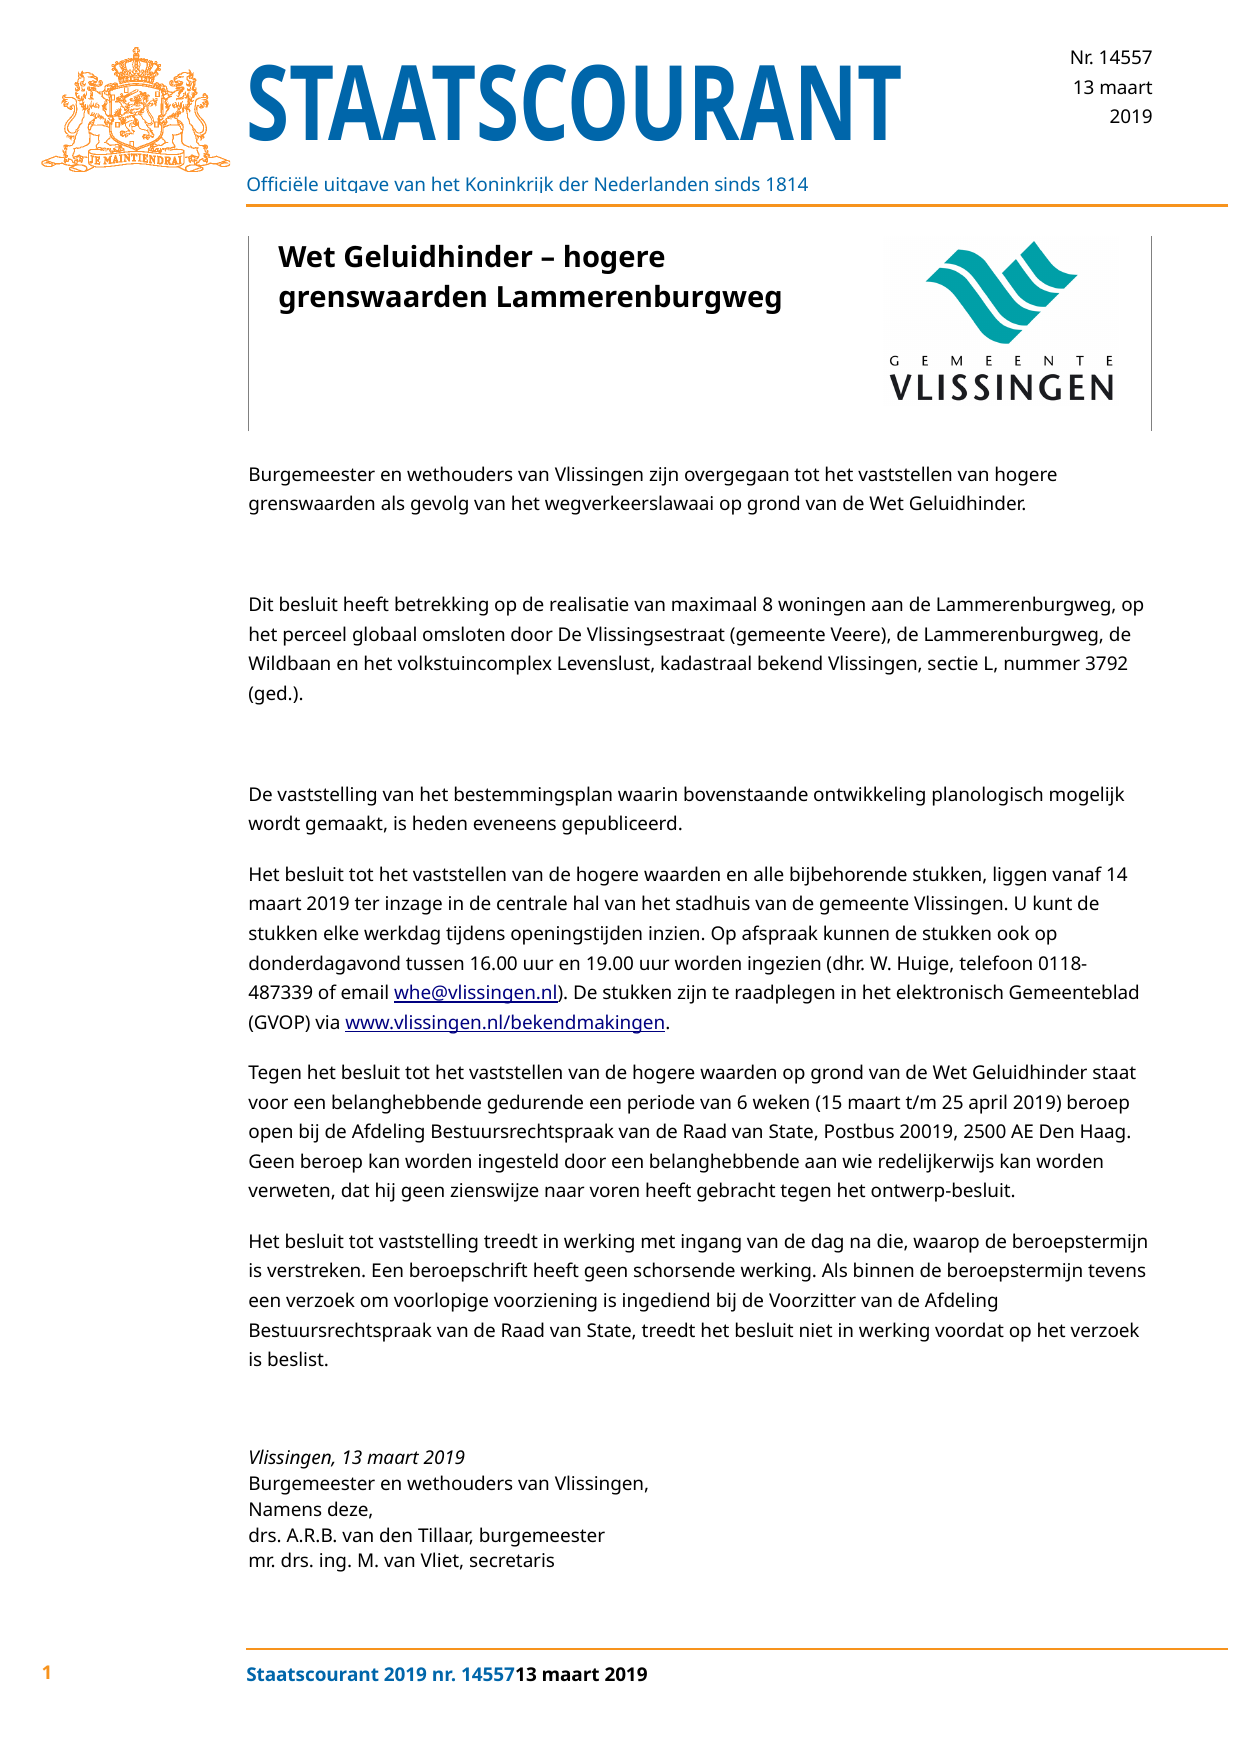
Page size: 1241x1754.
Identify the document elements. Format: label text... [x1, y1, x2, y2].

text De vaststelling van het bestemmingsplan waarin bovenstaande ontwikkeling planologisch mogelijk wordt gemaakt, is heden eveneens gepubliceerd. [248, 781, 1152, 836]
text Het besluit tot vaststelling treedt in werking met ingang van de dag na die, waarop de beroepstermijn is verstreken. Een beroepschrift heeft geen schorsende werking. Als binnen de beroepstermijn tevens een verzoek om voorlopige voorziening is ingediend bij de Voorzitter van de Afdeling Bestuursrechtspraak van de Raad van State, treedt het besluit niet in werking voordat op het verzoek is beslist. [248, 1228, 1152, 1372]
text mr. drs. ing. M. van Vliet, secretaris [248, 1547, 1152, 1573]
text Tegen het besluit tot het vaststellen van de hogere waarden op grond van de Wet Geluidhinder staat voor een belanghebbende gedurende een periode van 6 weken (15 maart t/m 25 april 2019) beroep open bij de Afdeling Bestuursrechtspraak van de Raad van State, Postbus 20019, 2500 AE Den Haag. Geen beroep kan worden ingesteld door een belanghebbende aan wie redelijkerwijs kan worden verweten, dat hij geen zienswijze naar voren heeft gebracht tegen het ontwerp-besluit. [248, 1059, 1152, 1203]
text Dit besluit heeft betrekking op de realisatie van maximaal 8 woningen aan de Lammerenburgweg, op het perceel globaal omsloten door De Vlissingsestraat (gemeente Veere), de Lammerenburgweg, de Wildbaan en het volkstuincomplex Levenslust, kadastraal bekend Vlissingen, sectie L, nummer 3792 (ged.). [248, 591, 1152, 706]
text drs. A.R.B. van den Tillaar, burgemeester [248, 1522, 1152, 1547]
text Vlissingen, 13 maart 2019 [248, 1444, 1152, 1470]
table_header Wet Geluidhinder – hogere grenswaarden Lammerenburgweg [249, 236, 850, 431]
text Namens deze, [248, 1496, 1152, 1522]
table_header [850, 236, 1151, 431]
text Burgemeester en wethouders van Vlissingen zijn overgegaan tot het vaststellen van hogere grenswaarden als gevolg van het wegverkeerslawaai op grond van de Wet Geluidhinder. [248, 461, 1152, 516]
picture [882, 236, 1119, 406]
text Het besluit tot het vaststellen van de hogere waarden en alle bijbehorende stukken, liggen vanaf 14 maart 2019 ter inzage in de centrale hal van het stadhuis van de gemeente Vlissingen. U kunt de stukken elke werkdag tijdens openingstijden inzien. Op afspraak kunnen de stukken ook op donderdagavond tussen 16.00 uur en 19.00 uur worden ingezien (dhr. W. Huige, telefoon 0118-487339 of email whe@vlissingen.nl). De stukken zijn te raadplegen in het elektronisch Gemeenteblad (GVOP) via www.vlissingen.nl/bekendmakingen. [248, 861, 1152, 1034]
text Burgemeester en wethouders van Vlissingen, [248, 1470, 1152, 1496]
picture [41, 47, 231, 172]
